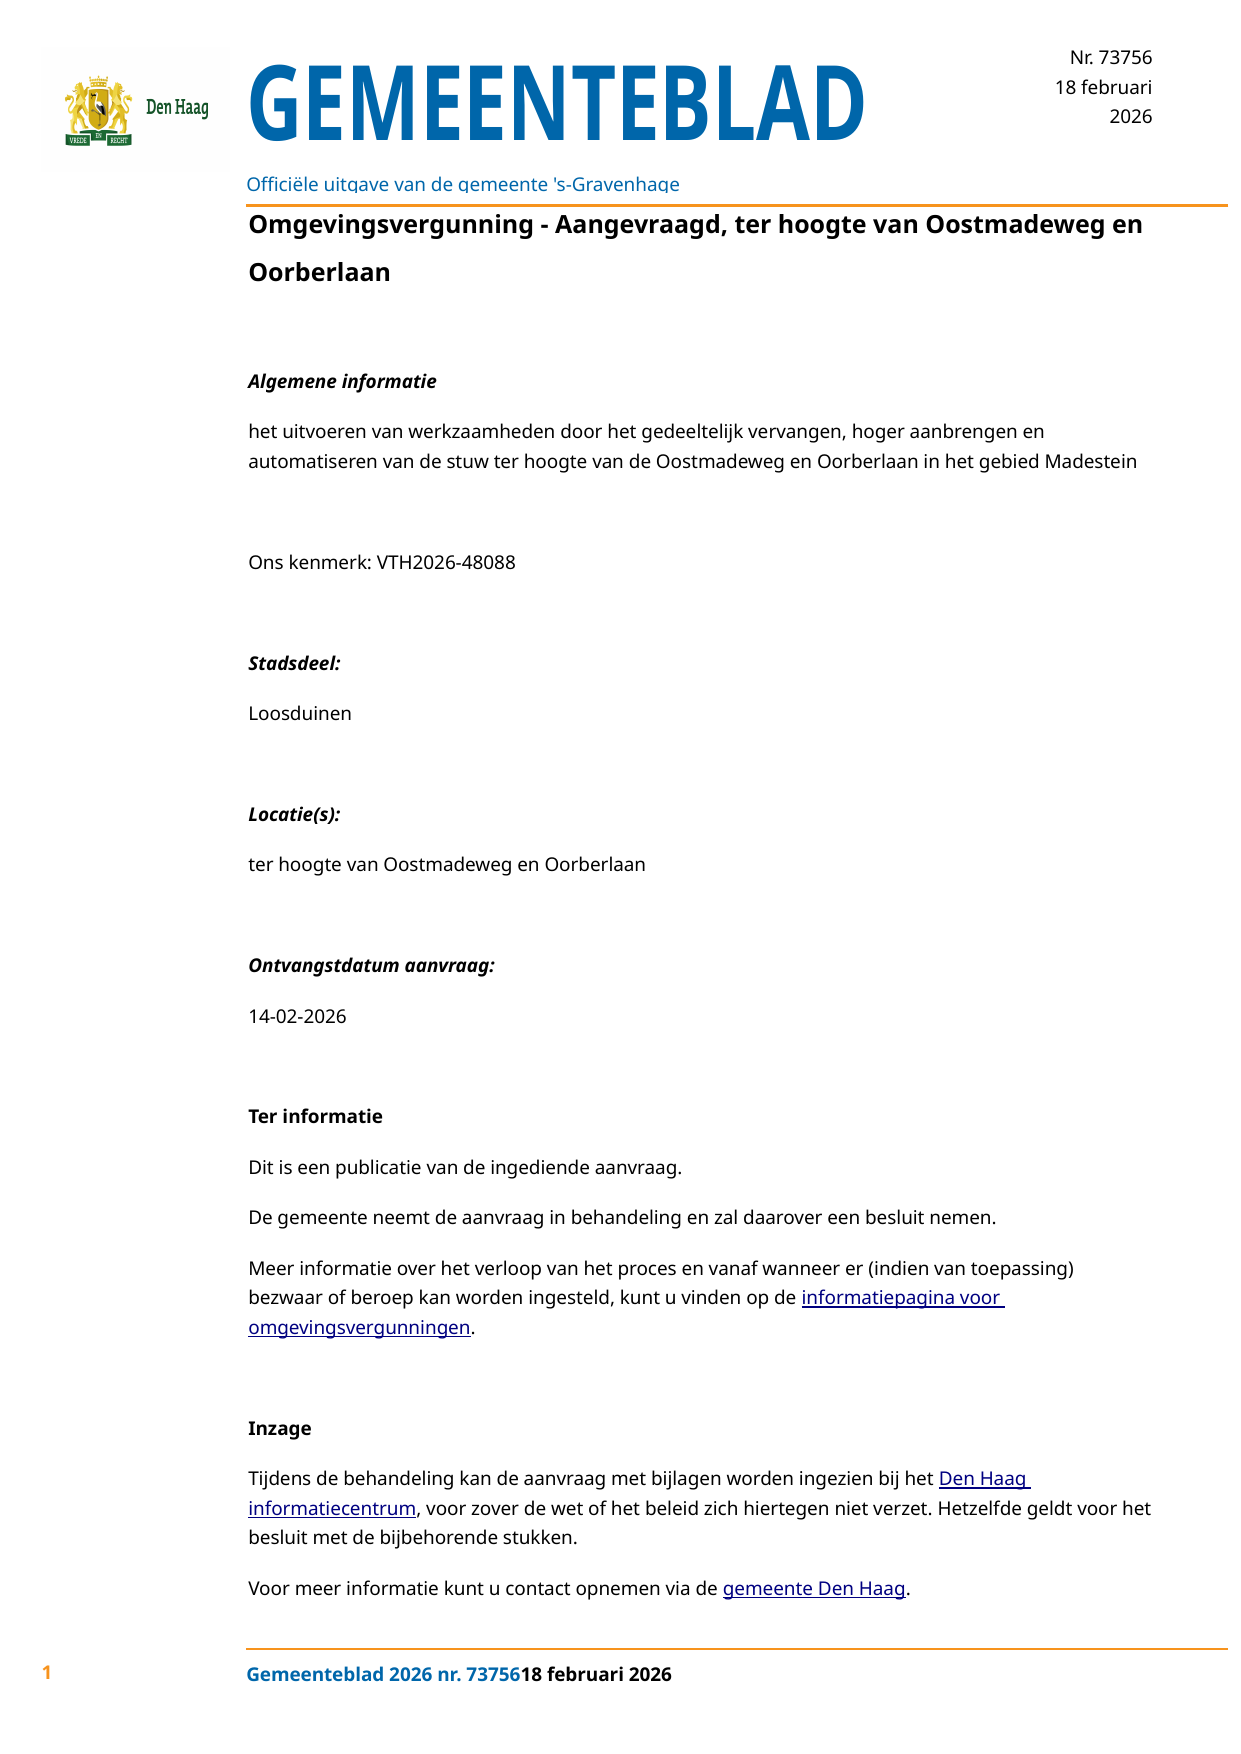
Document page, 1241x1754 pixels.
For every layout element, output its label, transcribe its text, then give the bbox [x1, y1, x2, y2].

text Ter informatie [248, 1104, 1152, 1129]
picture [41, 47, 231, 172]
text Ontvangstdatum aanvraag: [248, 952, 1152, 978]
text ter hoogte van Oostmadeweg en Oorberlaan [248, 852, 1152, 877]
text Ons kenmerk: VTH2026-48088 [248, 549, 1152, 575]
text Loosduinen [248, 700, 1152, 726]
text Voor meer informatie kunt u contact opnemen via de gemeente Den Haag. [248, 1575, 1152, 1601]
text het uitvoeren van werkzaamheden door het gedeeltelijk vervangen, hoger aanbrengen en automatiseren van de stuw ter hoogte van de Oostmadeweg en Oorberlaan in het gebied Madestein [248, 419, 1152, 474]
text Dit is een publicatie van de ingediende aanvraag. [248, 1154, 1152, 1180]
text Stadsdeel: [248, 650, 1152, 676]
text Omgevingsvergunning - Aangevraagd, ter hoogte van Oostmadeweg en Oorberlaan [248, 207, 1152, 288]
text De gemeente neemt de aanvraag in behandeling en zal daarover een besluit nemen. [248, 1204, 1152, 1230]
text Locatie(s): [248, 801, 1152, 827]
text Algemene informatie [248, 368, 1152, 394]
text Inzage [248, 1415, 1152, 1441]
text 14-02-2026 [248, 1003, 1152, 1029]
text Meer informatie over het verloop van het proces en vanaf wanneer er (indien van toepassing) bezwaar of beroep kan worden ingesteld, kunt u vinden op de informatiepagina voor omgevingsvergunningen. [248, 1255, 1152, 1340]
text Tijdens de behandeling kan de aanvraag met bijlagen worden ingezien bij het Den Haag informatiecentrum, voor zover de wet of het beleid zich hiertegen niet verzet. Hetzelfde geldt voor het besluit met de bijbehorende stukken. [248, 1465, 1152, 1550]
